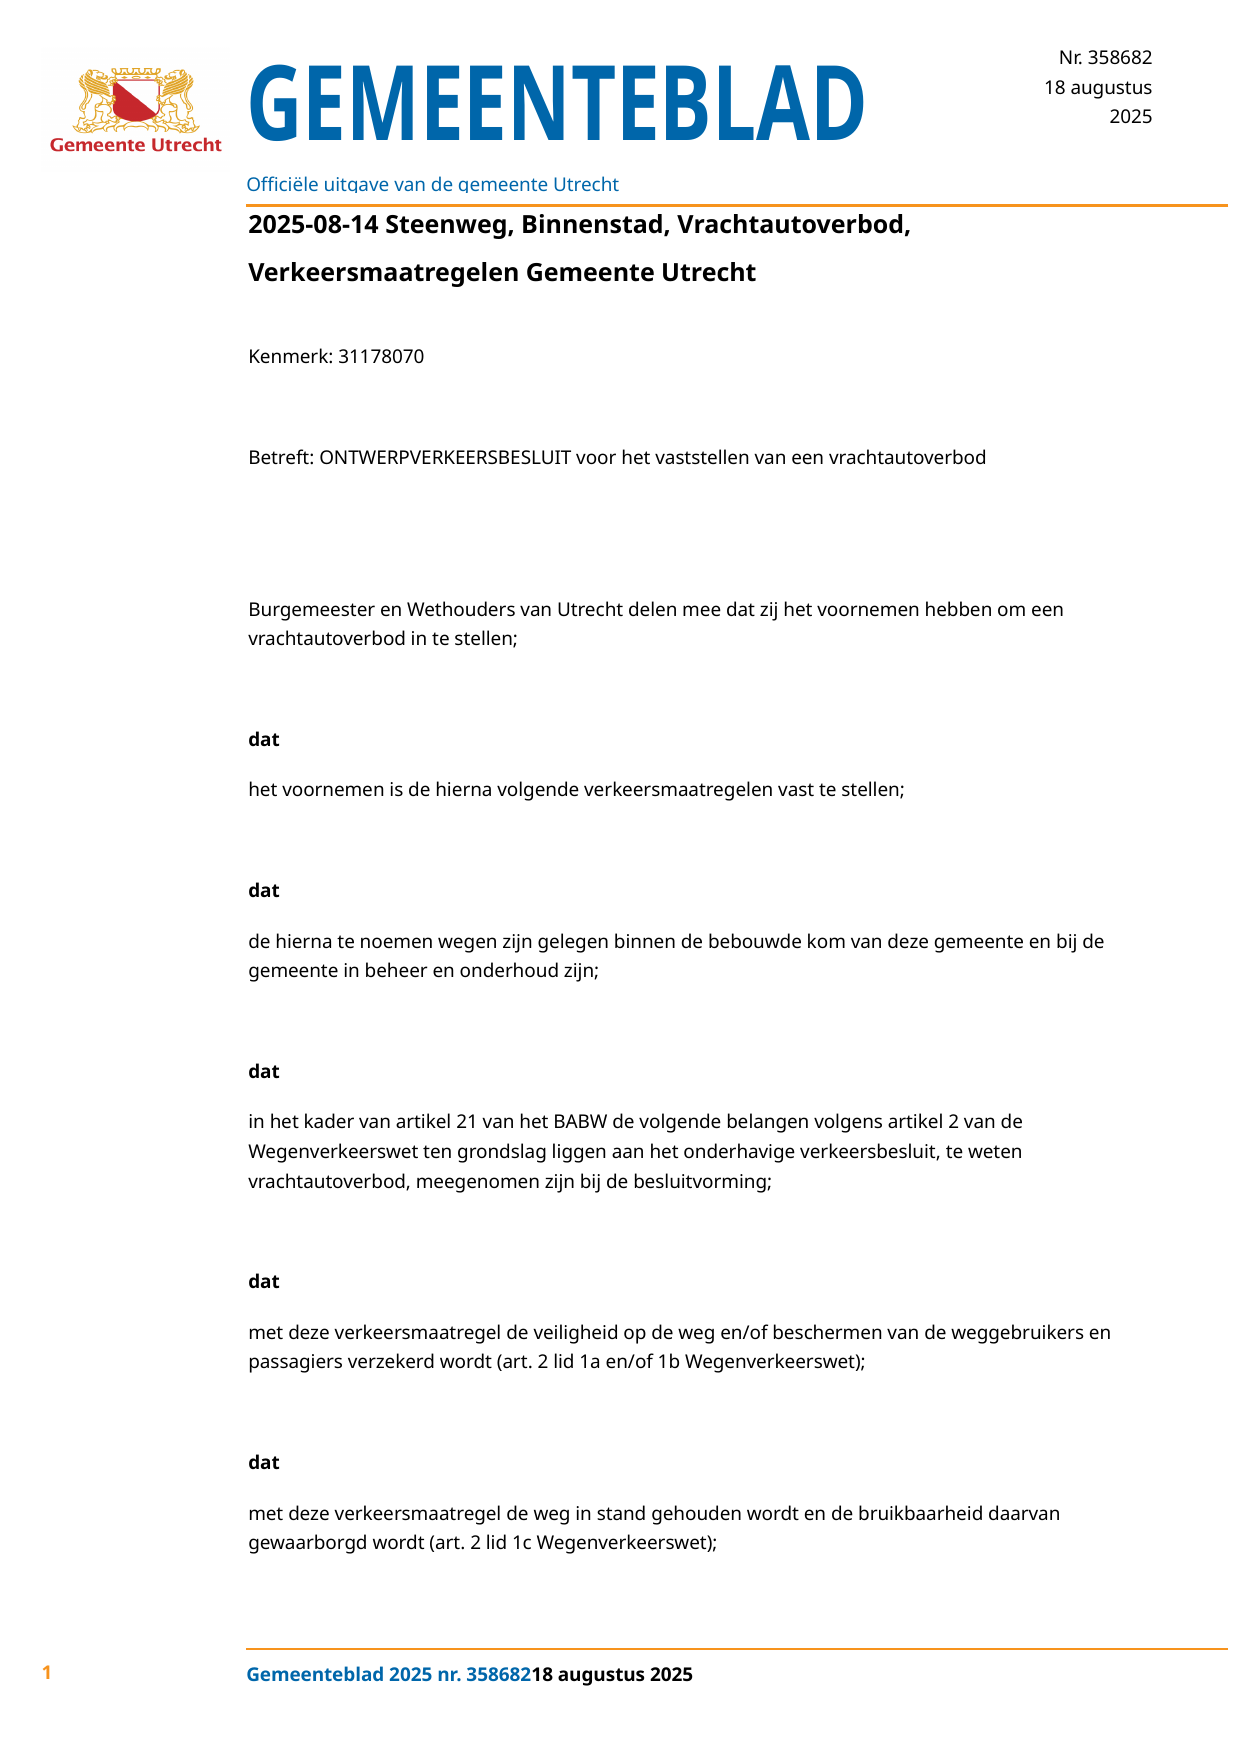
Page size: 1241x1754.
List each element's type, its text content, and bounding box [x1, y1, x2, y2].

text Betreft: ONTWERPVERKEERSBESLUIT voor het vaststellen van een vrachtautoverbod [248, 444, 1152, 470]
text dat [248, 726, 1152, 752]
text in het kader van artikel 21 van het BABW de volgende belangen volgens artikel 2 van de Wegenverkeerswet ten grondslag liggen aan het onderhavige verkeersbesluit, te weten vrachtautoverbod, meegenomen zijn bij de besluitvorming; [248, 1109, 1152, 1193]
text Burgemeester en Wethouders van Utrecht delen mee dat zij het voornemen hebben om een vrachtautoverbod in te stellen; [248, 596, 1152, 651]
text het voornemen is de hierna volgende verkeersmaatregelen vast te stellen; [248, 777, 1152, 802]
text 2025-08-14 Steenweg, Binnenstad, Vrachtautoverbod, Verkeersmaatregelen Gemeente Utrecht [248, 207, 1152, 288]
picture [41, 47, 231, 172]
text dat [248, 1269, 1152, 1294]
text de hierna te noemen wegen zijn gelegen binnen de bebouwde kom van deze gemeente en bij de gemeente in beheer en onderhoud zijn; [248, 928, 1152, 983]
text Kenmerk: 31178070 [248, 344, 1152, 369]
text met deze verkeersmaatregel de veiligheid op de weg en/of beschermen van de weggebruikers en passagiers verzekerd wordt (art. 2 lid 1a en/of 1b Wegenverkeerswet); [248, 1319, 1152, 1374]
text dat [248, 1449, 1152, 1475]
text met deze verkeersmaatregel de weg in stand gehouden wordt en de bruikbaarheid daarvan gewaarborgd wordt (art. 2 lid 1c Wegenverkeerswet); [248, 1500, 1152, 1555]
text dat [248, 1058, 1152, 1084]
text dat [248, 877, 1152, 903]
